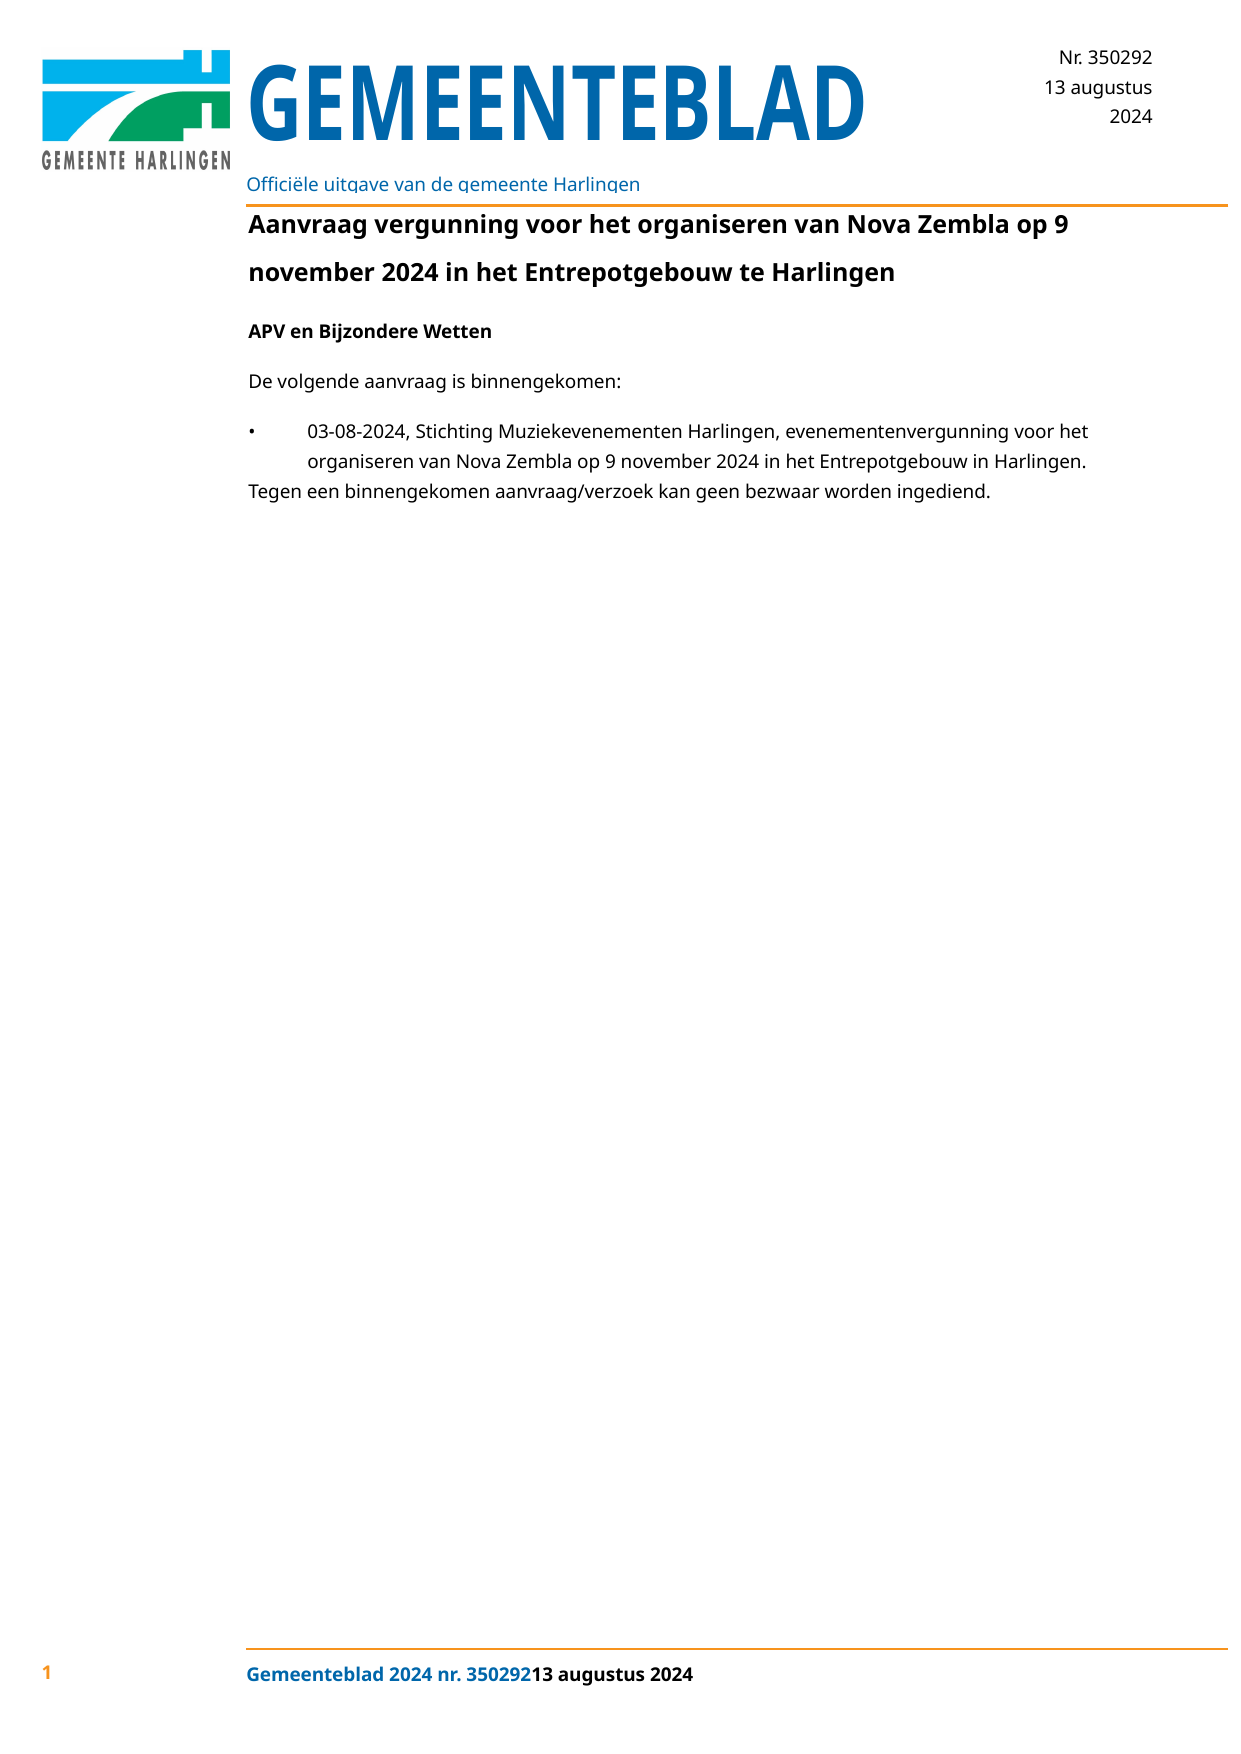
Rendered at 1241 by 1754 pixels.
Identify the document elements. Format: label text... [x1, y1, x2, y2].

picture [41, 47, 231, 172]
text De volgende aanvraag is binnengekomen: [248, 368, 1152, 394]
text Aanvraag vergunning voor het organiseren van Nova Zembla op 9 november 2024 in het Entrepotgebouw te Harlingen [248, 207, 1152, 288]
list 03-08-2024, Stichting Muziekevenementen Harlingen, evenementenvergunning voor het organiseren van Nova Zembla op 9 november 2024 in het Entrepotgebouw in Harlingen. [248, 419, 1152, 474]
text APV en Bijzondere Wetten [248, 318, 1152, 344]
text Tegen een binnengekomen aanvraag/verzoek kan geen bezwaar worden ingediend. [248, 478, 1152, 504]
